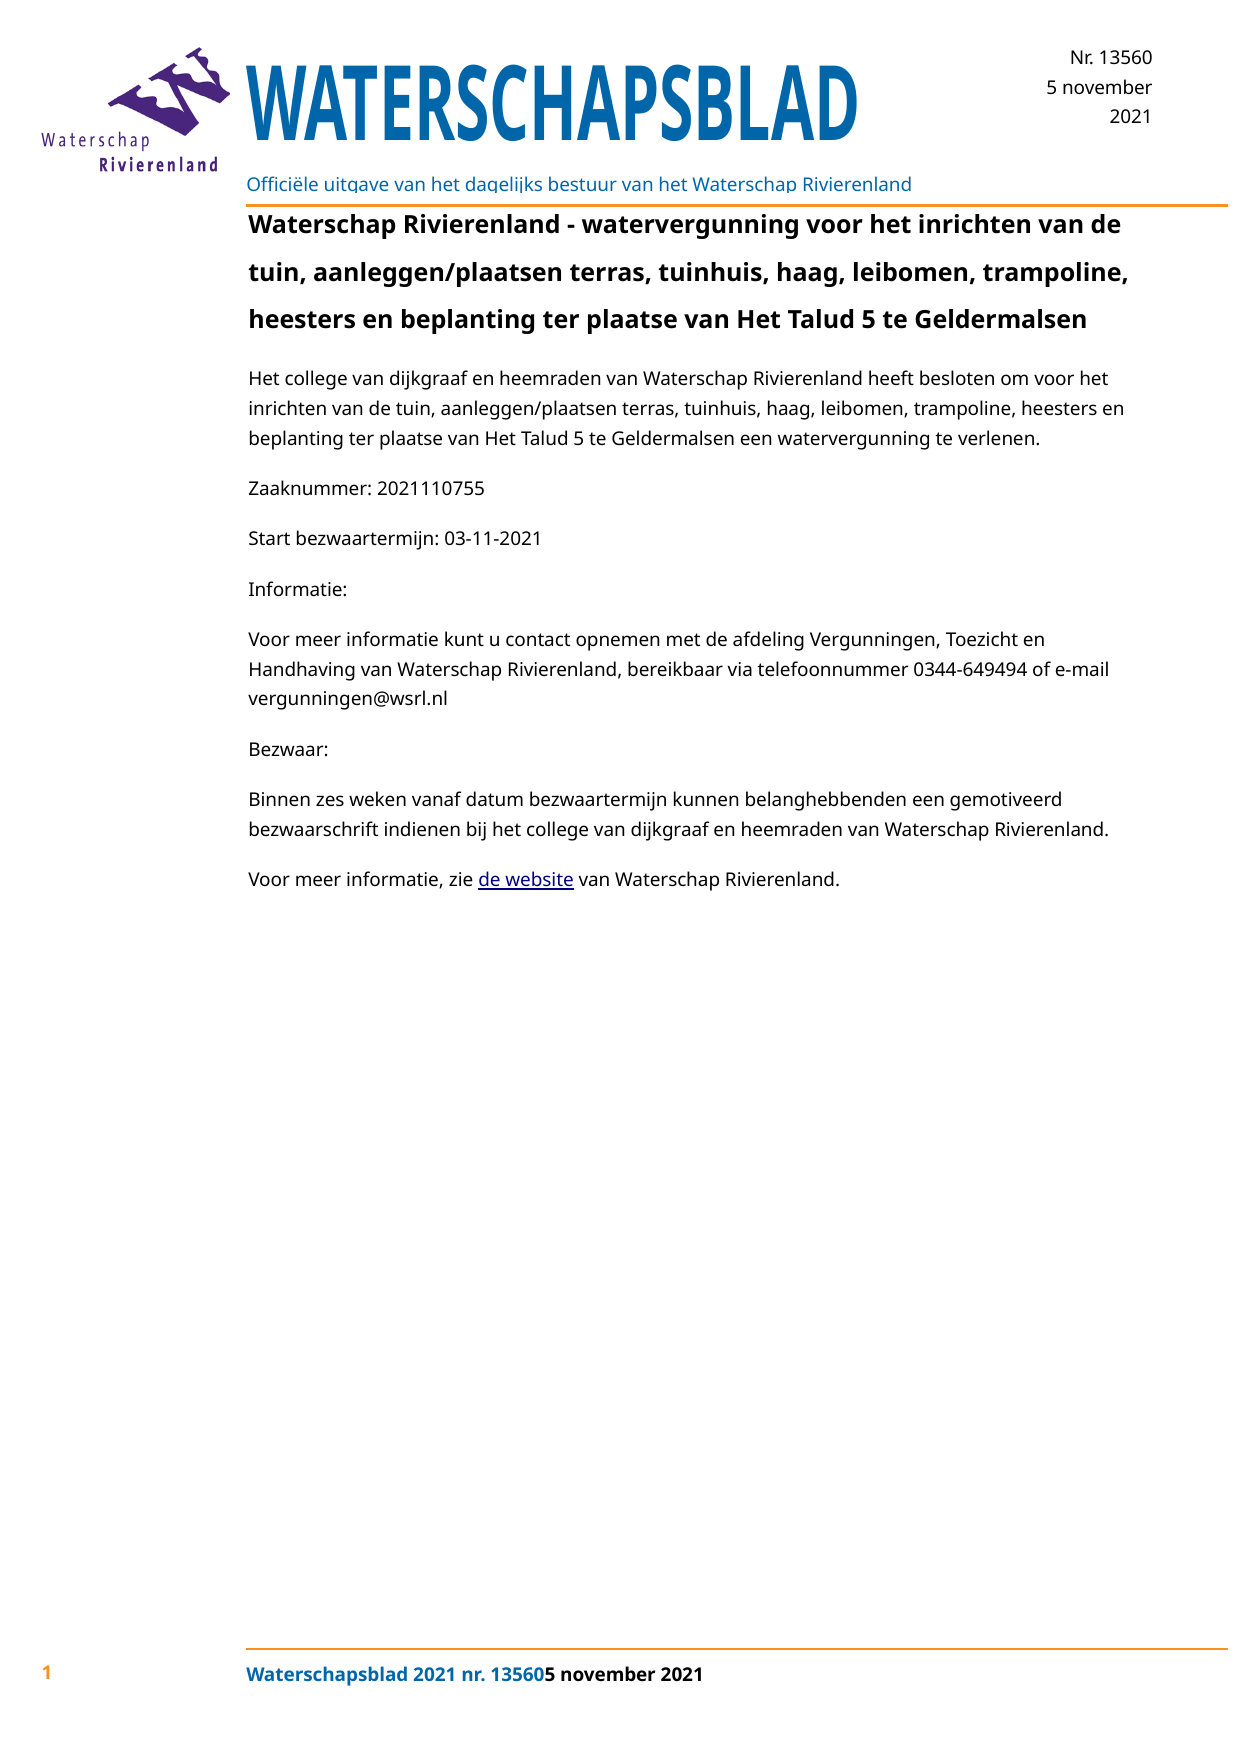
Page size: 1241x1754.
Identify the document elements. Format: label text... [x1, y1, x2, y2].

text Zaaknummer: 2021110755 [248, 475, 1152, 501]
picture [41, 47, 231, 172]
text Voor meer informatie, zie de website van Waterschap Rivierenland. [248, 866, 1152, 892]
text Voor meer informatie kunt u contact opnemen met de afdeling Vergunningen, Toezicht en Handhaving van Waterschap Rivierenland, bereikbaar via telefoonnummer 0344-649494 of e-mail vergunningen@wsrl.nl [248, 626, 1152, 711]
text Bezwaar: [248, 736, 1152, 762]
text Binnen zes weken vanaf datum bezwaartermijn kunnen belanghebbenden een gemotiveerd bezwaarschrift indienen bij het college van dijkgraaf en heemraden van Waterschap Rivierenland. [248, 786, 1152, 842]
text Start bezwaartermijn: 03-11-2021 [248, 526, 1152, 551]
text Waterschap Rivierenland - watervergunning voor het inrichten van de tuin, aanleggen/plaatsen terras, tuinhuis, haag, leibomen, trampoline, heesters en beplanting ter plaatse van Het Talud 5 te Geldermalsen [248, 207, 1152, 336]
text Het college van dijkgraaf en heemraden van Waterschap Rivierenland heeft besloten om voor het inrichten van de tuin, aanleggen/plaatsen terras, tuinhuis, haag, leibomen, trampoline, heesters en beplanting ter plaatse van Het Talud 5 te Geldermalsen een watervergunning te verlenen. [248, 366, 1152, 450]
text Informatie: [248, 576, 1152, 602]
